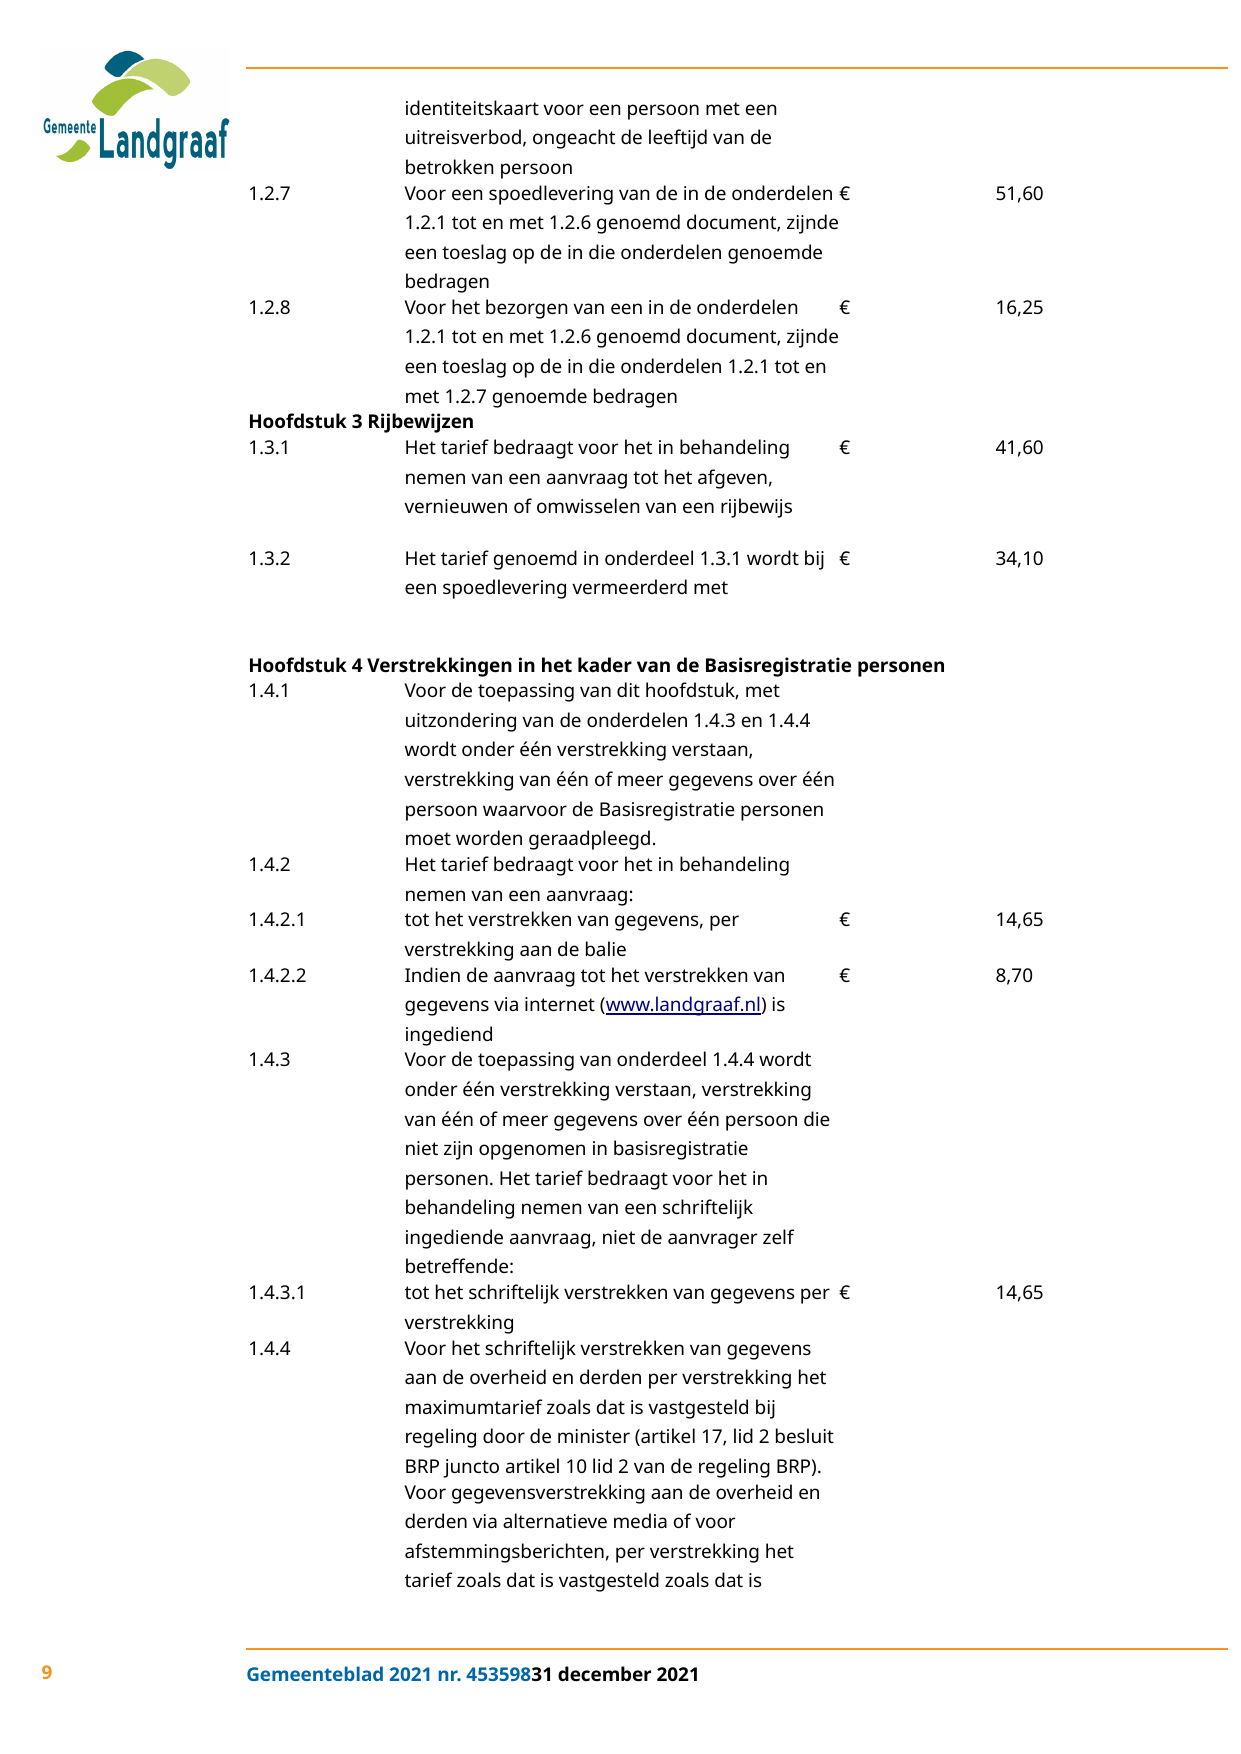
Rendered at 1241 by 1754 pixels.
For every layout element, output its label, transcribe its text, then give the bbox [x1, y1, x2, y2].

table_cell [995, 1047, 1152, 1279]
table_cell [248, 519, 404, 545]
table_cell [839, 95, 995, 180]
table_cell [839, 519, 995, 545]
table_cell Het tarief genoemd in onderdeel 1.3.1 wordt bij een spoedlevering vermeerderd met [404, 545, 839, 600]
table_cell 1.3.2 [248, 545, 404, 600]
table_cell 1.4.1 [248, 678, 404, 851]
table_cell [839, 626, 995, 652]
table_cell [995, 519, 1152, 545]
table_cell [248, 95, 404, 180]
picture [41, 47, 231, 172]
table_cell [404, 626, 839, 652]
table_cell Voor het schriftelijk verstrekken van gegevens aan de overheid en derden per verstrekking het maximumtarief zoals dat is vastgesteld bij regeling door de minister (artikel 17, lid 2 besluit BRP juncto artikel 10 lid 2 van de regeling BRP). [404, 1335, 839, 1479]
table_cell [248, 1479, 404, 1593]
table_cell Voor de toepassing van dit hoofdstuk, met uitzondering van de onderdelen 1.4.3 en 1.4.4 wordt onder één verstrekking verstaan, verstrekking van één of meer gegevens over één persoon waarvoor de Basisregistratie personen moet worden geraadpleegd. [404, 678, 839, 851]
table_cell Het tarief bedraagt voor het in behandeling nemen van een aanvraag: [404, 851, 839, 906]
table_cell € [839, 545, 995, 600]
table_cell 14,65 [995, 906, 1152, 962]
table_cell [839, 1479, 995, 1593]
table_cell 16,25 [995, 294, 1152, 409]
table_cell Het tarief bedraagt voor het in behandeling nemen van een aanvraag tot het afgeven, vernieuwen of omwisselen van een rijbewijs [404, 434, 839, 519]
table_cell [995, 851, 1152, 906]
table_cell 1.4.4 [248, 1335, 404, 1479]
table_cell Voor gegevensverstrekking aan de overheid en derden via alternatieve media of voor afstemmingsberichten, per verstrekking het tarief zoals dat is vastgesteld zoals dat is [404, 1479, 839, 1593]
table_cell € [839, 906, 995, 962]
table_cell € [839, 294, 995, 409]
table_cell [995, 1479, 1152, 1593]
table_cell [995, 626, 1152, 652]
table_cell Voor de toepassing van onderdeel 1.4.4 wordt onder één verstrekking verstaan, verstrekking van één of meer gegevens over één persoon die niet zijn opgenomen in basisregistratie personen. Het tarief bedraagt voor het in behandeling nemen van een schriftelijk ingediende aanvraag, niet de aanvrager zelf betreffende: [404, 1047, 839, 1279]
table_cell tot het schriftelijk verstrekken van gegevens per verstrekking [404, 1280, 839, 1335]
table_cell [995, 1335, 1152, 1479]
table_cell Hoofdstuk 4 Verstrekkingen in het kader van de Basisregistratie personen [248, 652, 1152, 677]
table_cell [995, 600, 1152, 626]
table_cell 1.4.3 [248, 1047, 404, 1279]
table_cell € [839, 180, 995, 294]
table_cell € [839, 962, 995, 1047]
table_cell [404, 600, 839, 626]
table_cell [995, 409, 1152, 434]
table_cell 1.4.2.1 [248, 906, 404, 962]
table_cell Voor het bezorgen van een in de onderdelen 1.2.1 tot en met 1.2.6 genoemd document, zijnde een toeslag op de in die onderdelen 1.2.1 tot en met 1.2.7 genoemde bedragen [404, 294, 839, 409]
table_cell [839, 600, 995, 626]
table_cell [839, 1335, 995, 1479]
table_cell 1.4.2 [248, 851, 404, 906]
table_cell [248, 626, 404, 652]
table_cell 34,10 [995, 545, 1152, 600]
table_cell € [839, 1280, 995, 1335]
table_cell 1.2.7 [248, 180, 404, 294]
table_cell 14,65 [995, 1280, 1152, 1335]
table_cell [995, 95, 1152, 180]
table_cell 8,70 [995, 962, 1152, 1047]
table_cell 1.4.3.1 [248, 1280, 404, 1335]
table_cell [404, 519, 839, 545]
table_cell identiteitskaart voor een persoon met een uitreisverbod, ongeacht de leeftijd van de betrokken persoon [404, 95, 839, 180]
table_cell Hoofdstuk 3 Rijbewijzen [248, 409, 839, 434]
table_cell [248, 600, 404, 626]
table_cell Indien de aanvraag tot het verstrekken van gegevens via internet (www.landgraaf.nl) is ingediend [404, 962, 839, 1047]
table_cell [839, 851, 995, 906]
table_cell [839, 1047, 995, 1279]
table_cell 1.2.8 [248, 294, 404, 409]
table_cell 51,60 [995, 180, 1152, 294]
table_cell tot het verstrekken van gegevens, per verstrekking aan de balie [404, 906, 839, 962]
table_cell [995, 678, 1152, 851]
table_cell € [839, 434, 995, 519]
table_cell Voor een spoedlevering van de in de onderdelen 1.2.1 tot en met 1.2.6 genoemd document, zijnde een toeslag op de in die onderdelen genoemde bedragen [404, 180, 839, 294]
table_cell 1.3.1 [248, 434, 404, 519]
table_cell 1.4.2.2 [248, 962, 404, 1047]
table_cell 41,60 [995, 434, 1152, 519]
table_cell [839, 678, 995, 851]
table_cell [839, 409, 995, 434]
